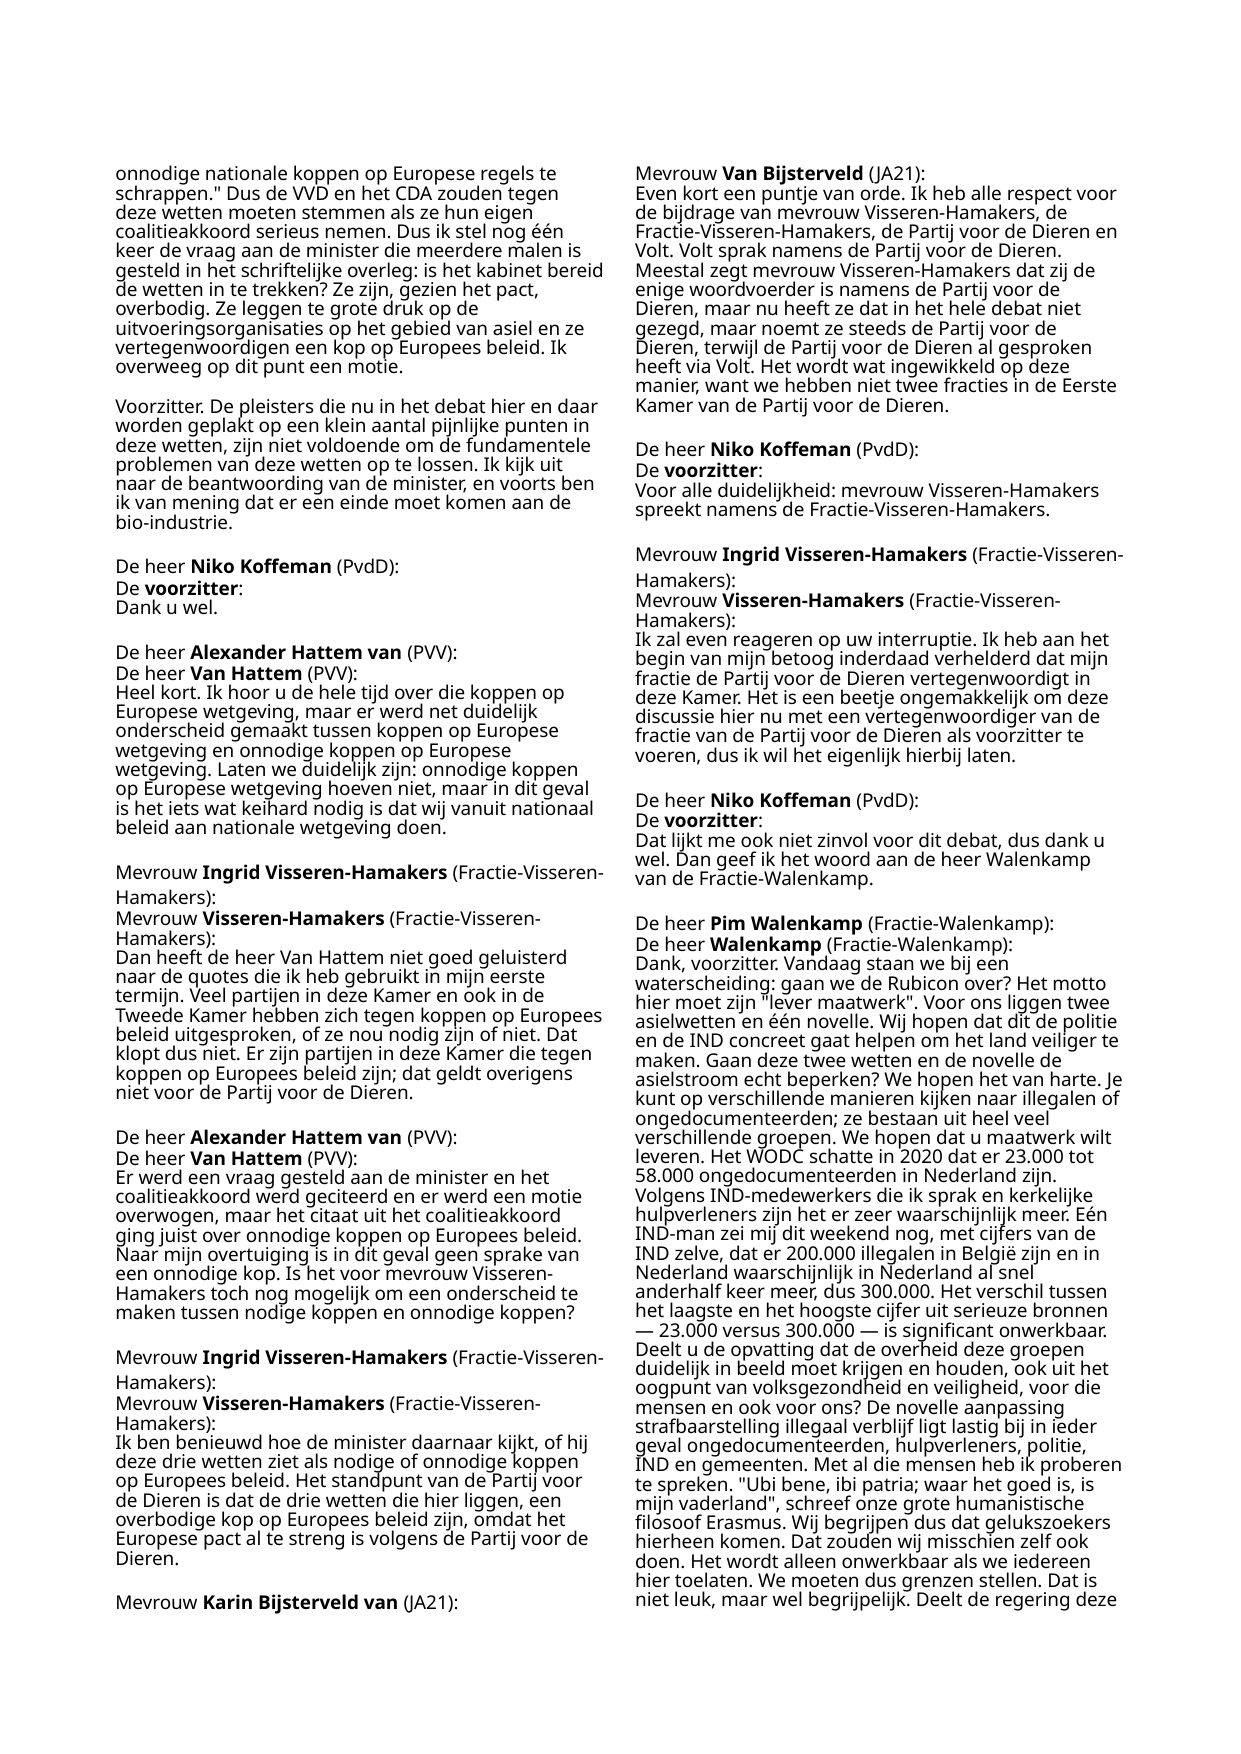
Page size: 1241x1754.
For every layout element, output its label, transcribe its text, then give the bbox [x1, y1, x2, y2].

text De heer Pim Walenkamp (Fractie-Walenkamp): [635, 910, 1125, 936]
text onnodige nationale koppen op Europese regels te schrappen." Dus de VVD en het CDA zouden tegen deze wetten moeten stemmen als ze hun eigen coalitieakkoord serieus nemen. Dus ik stel nog één keer de vraag aan de minister die meerdere malen is gesteld in het schriftelijke overleg: is het kabinet bereid de wetten in te trekken? Ze zijn, gezien het pact, overbodig. Ze leggen te grote druk op de uitvoeringsorganisaties op het gebied van asiel en ze vertegenwoordigen een kop op Europees beleid. Ik overweeg op dit punt een motie. [115, 165, 605, 377]
text Mevrouw Ingrid Visseren-Hamakers (Fractie-Visseren-Hamakers): [115, 859, 605, 910]
text Mevrouw Karin Bijsterveld van (JA21): [115, 1589, 605, 1615]
text Dat lijkt me ook niet zinvol voor dit debat, dus dank u wel. Dan geef ik het woord aan de heer Walenkamp van de Fractie-Walenkamp. [635, 832, 1125, 889]
text Even kort een puntje van orde. Ik heb alle respect voor de bijdrage van mevrouw Visseren-Hamakers, de Fractie-Visseren-Hamakers, de Partij voor de Dieren en Volt. Volt sprak namens de Partij voor de Dieren. Meestal zegt mevrouw Visseren-Hamakers dat zij de enige woordvoerder is namens de Partij voor de Dieren, maar nu heeft ze dat in het hele debat niet gezegd, maar noemt ze steeds de Partij voor de Dieren, terwijl de Partij voor de Dieren al gesproken heeft via Volt. Het wordt wat ingewikkeld op deze manier, want we hebben niet twee fracties in de Eerste Kamer van de Partij voor de Dieren. [635, 184, 1125, 416]
text Voor alle duidelijkheid: mevrouw Visseren-Hamakers spreekt namens de Fractie-Visseren-Hamakers. [635, 482, 1125, 520]
text Ik ben benieuwd hoe de minister daarnaar kijkt, of hij deze drie wetten ziet als nodige of onnodige koppen op Europees beleid. Het standpunt van de Partij voor de Dieren is dat de drie wetten die hier liggen, een overbodige kop op Europees beleid zijn, omdat het Europese pact al te streng is volgens de Partij voor de Dieren. [115, 1434, 605, 1569]
text Dank, voorzitter. Vandaag staan we bij een waterscheiding: gaan we de Rubicon over? Het motto hier moet zijn "lever maatwerk". Voor ons liggen twee asielwetten en één novelle. Wij hopen dat dit de politie en de IND concreet gaat helpen om het land veiliger te maken. Gaan deze twee wetten en de novelle de asielstroom echt beperken? We hopen het van harte. Je kunt op verschillende manieren kijken naar illegalen of ongedocumenteerden; ze bestaan uit heel veel verschillende groepen. We hopen dat u maatwerk wilt leveren. Het WODC schatte in 2020 dat er 23.000 tot 58.000 ongedocumenteerden in Nederland zijn. Volgens IND-medewerkers die ik sprak en kerkelijke hulpverleners zijn het er zeer waarschijnlijk meer. Eén IND-man zei mij dit weekend nog, met cijfers van de IND zelve, dat er 200.000 illegalen in België zijn en in Nederland waarschijnlijk in Nederland al snel anderhalf keer meer, dus 300.000. Het verschil tussen het laagste en het hoogste cijfer uit serieuze bronnen — 23.000 versus 300.000 — is significant onwerkbaar. Deelt u de opvatting dat de overheid deze groepen duidelijk in beeld moet krijgen en houden, ook uit het oogpunt van volksgezondheid en veiligheid, voor die mensen en ook voor ons? De novelle aanpassing strafbaarstelling illegaal verblijf ligt lastig bij in ieder geval ongedocumenteerden, hulpverleners, politie, IND en gemeenten. Met al die mensen heb ik proberen te spreken. "Ubi bene, ibi patria; waar het goed is, is mijn vaderland", schreef onze grote humanistische filosoof Erasmus. Wij begrijpen dus dat gelukszoekers hierheen komen. Dat zouden wij misschien zelf ook doen. Het wordt alleen onwerkbaar als we iedereen hier toelaten. We moeten dus grenzen stellen. Dat is niet leuk, maar wel begrijpelijk. Deelt de regering deze [635, 955, 1125, 1611]
text De voorzitter: [115, 579, 605, 599]
text De heer Van Hattem (PVV): [115, 664, 605, 684]
text Mevrouw Ingrid Visseren-Hamakers (Fractie-Visseren-Hamakers): [635, 541, 1125, 592]
text Er werd een vraag gesteld aan de minister en het coalitieakkoord werd geciteerd en er werd een motie overwogen, maar het citaat uit het coalitieakkoord ging juist over onnodige koppen op Europees beleid. Naar mijn overtuiging is in dit geval geen sprake van een onnodige kop. Is het voor mevrouw Visseren-Hamakers toch nog mogelijk om een onderscheid te maken tussen nodige koppen en onnodige koppen? [115, 1169, 605, 1323]
text De heer Walenkamp (Fractie-Walenkamp): [635, 936, 1125, 955]
text Ik zal even reageren op uw interruptie. Ik heb aan het begin van mijn betoog inderdaad verhelderd dat mijn fractie de Partij voor de Dieren vertegenwoordigt in deze Kamer. Het is een beetje ongemakkelijk om deze discussie hier nu met een vertegenwoordiger van de fractie van de Partij voor de Dieren als voorzitter te voeren, dus ik wil het eigenlijk hierbij laten. [635, 631, 1125, 766]
text De heer Alexander Hattem van (PVV): [115, 1124, 605, 1149]
text Mevrouw Visseren-Hamakers (Fractie-Visseren-Hamakers): [635, 592, 1125, 631]
text De heer Niko Koffeman (PvdD): [635, 437, 1125, 462]
text Mevrouw Visseren-Hamakers (Fractie-Visseren-Hamakers): [115, 910, 605, 949]
text De heer Niko Koffeman (PvdD): [635, 787, 1125, 812]
text Heel kort. Ik hoor u de hele tijd over die koppen op Europese wetgeving, maar er werd net duidelijk onderscheid gemaakt tussen koppen op Europese wetgeving en onnodige koppen op Europese wetgeving. Laten we duidelijk zijn: onnodige koppen op Europese wetgeving hoeven niet, maar in dit geval is het iets wat keihard nodig is dat wij vanuit nationaal beleid aan nationale wetgeving doen. [115, 684, 605, 838]
text Mevrouw Van Bijsterveld (JA21): [635, 165, 1125, 184]
text De voorzitter: [635, 812, 1125, 832]
text De heer Alexander Hattem van (PVV): [115, 639, 605, 664]
text Voorzitter. De pleisters die nu in het debat hier en daar worden geplakt op een klein aantal pijnlijke punten in deze wetten, zijn niet voldoende om de fundamentele problemen van deze wetten op te lossen. Ik kijk uit naar de beantwoording van de minister, en voorts ben ik van mening dat er een einde moet komen aan de bio-industrie. [115, 398, 605, 533]
text De heer Niko Koffeman (PvdD): [115, 554, 605, 579]
text Dank u wel. [115, 599, 605, 618]
text Dan heeft de heer Van Hattem niet goed geluisterd naar de quotes die ik heb gebruikt in mijn eerste termijn. Veel partijen in deze Kamer en ook in de Tweede Kamer hebben zich tegen koppen op Europees beleid uitgesproken, of ze nou nodig zijn of niet. Dat klopt dus niet. Er zijn partijen in deze Kamer die tegen koppen op Europees beleid zijn; dat geldt overigens niet voor de Partij voor de Dieren. [115, 949, 605, 1103]
text Mevrouw Visseren-Hamakers (Fractie-Visseren-Hamakers): [115, 1395, 605, 1434]
text De voorzitter: [635, 462, 1125, 482]
text De heer Van Hattem (PVV): [115, 1149, 605, 1169]
text Mevrouw Ingrid Visseren-Hamakers (Fractie-Visseren-Hamakers): [115, 1344, 605, 1395]
